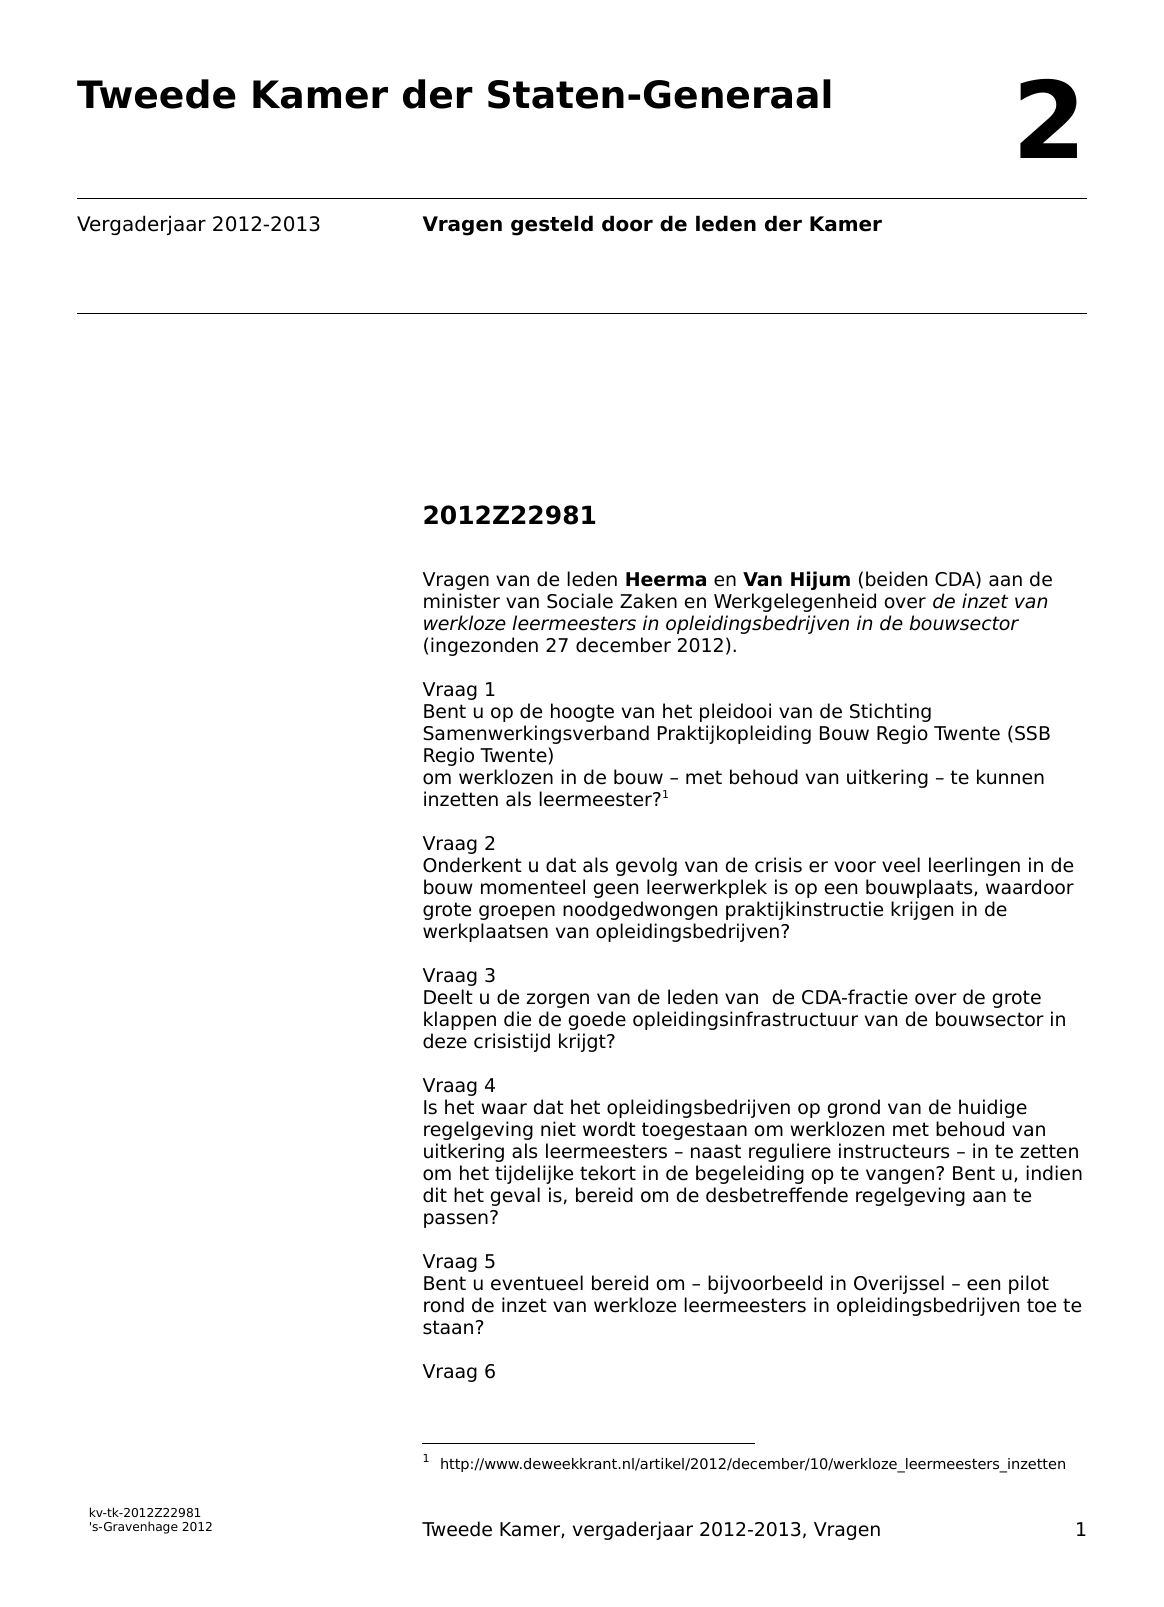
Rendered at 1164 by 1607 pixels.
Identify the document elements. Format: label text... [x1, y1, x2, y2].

text Bent u eventueel bereid om – bijvoorbeeld in Overijssel – een pilot rond de inzet van werkloze leermeesters in opleidingsbedrijven toe te staan? [422, 1273, 1087, 1339]
table_cell Vergaderjaar 2012-2013 [77, 199, 422, 313]
text om werklozen in de bouw – met behoud van uitkering – te kunnen inzetten als leermeester? [422, 767, 1087, 811]
text Bent u op de hoogte van het pleidooi van de Stichting Samenwerkingsverband Praktijkopleiding Bouw Regio Twente (SSB Regio Twente) [422, 701, 1087, 767]
text Vraag 4 [422, 1075, 1087, 1097]
table_cell Vragen gesteld door de leden der Kamer [422, 199, 1087, 313]
text Vraag 3 [422, 965, 1087, 987]
text Onderkent u dat als gevolg van de crisis er voor veel leerlingen in de bouw momenteel geen leerwerkplek is op een bouwplaats, waardoor grote groepen noodgedwongen praktijkinstructie krijgen in de werkplaatsen van opleidingsbedrijven? [422, 855, 1087, 943]
text http://www.deweekkrant.nl/artikel/2012/december/10/werkloze_leermeesters_inzetten [422, 1452, 1087, 1474]
text Vragen van de leden Heerma en Van Hijum (beiden CDA) aan de minister van Sociale Zaken en Werkgelegenheid over de inzet van werkloze leermeesters in opleidingsbedrijven in de bouwsector (ingezonden 27 december 2012). [422, 569, 1087, 657]
text Vraag 6 [422, 1361, 1087, 1383]
text kv-tk-2012Z22981 [88, 1506, 323, 1520]
text Vraag 1 [422, 679, 1087, 701]
text Vraag 2 [422, 833, 1087, 855]
text 's-Gravenhage 2012 [88, 1520, 323, 1534]
table_header Tweede Kamer der Staten-Generaal [77, 59, 886, 198]
text Vraag 5 [422, 1251, 1087, 1273]
text Deelt u de zorgen van de leden van de CDA-fractie over de grote klappen die de goede opleidingsinfrastructuur van de bouwsector in deze crisistijd krijgt? [422, 987, 1087, 1053]
table_header 2 [886, 59, 1087, 198]
text Is het waar dat het opleidingsbedrijven op grond van de huidige regelgeving niet wordt toegestaan om werklozen met behoud van uitkering als leermeesters – naast reguliere instructeurs – in te zetten om het tijdelijke tekort in de begeleiding op te vangen? Bent u, indien dit het geval is, bereid om de desbetreffende regelgeving aan te passen? [422, 1097, 1087, 1229]
text 2012Z22981 [422, 501, 1087, 531]
